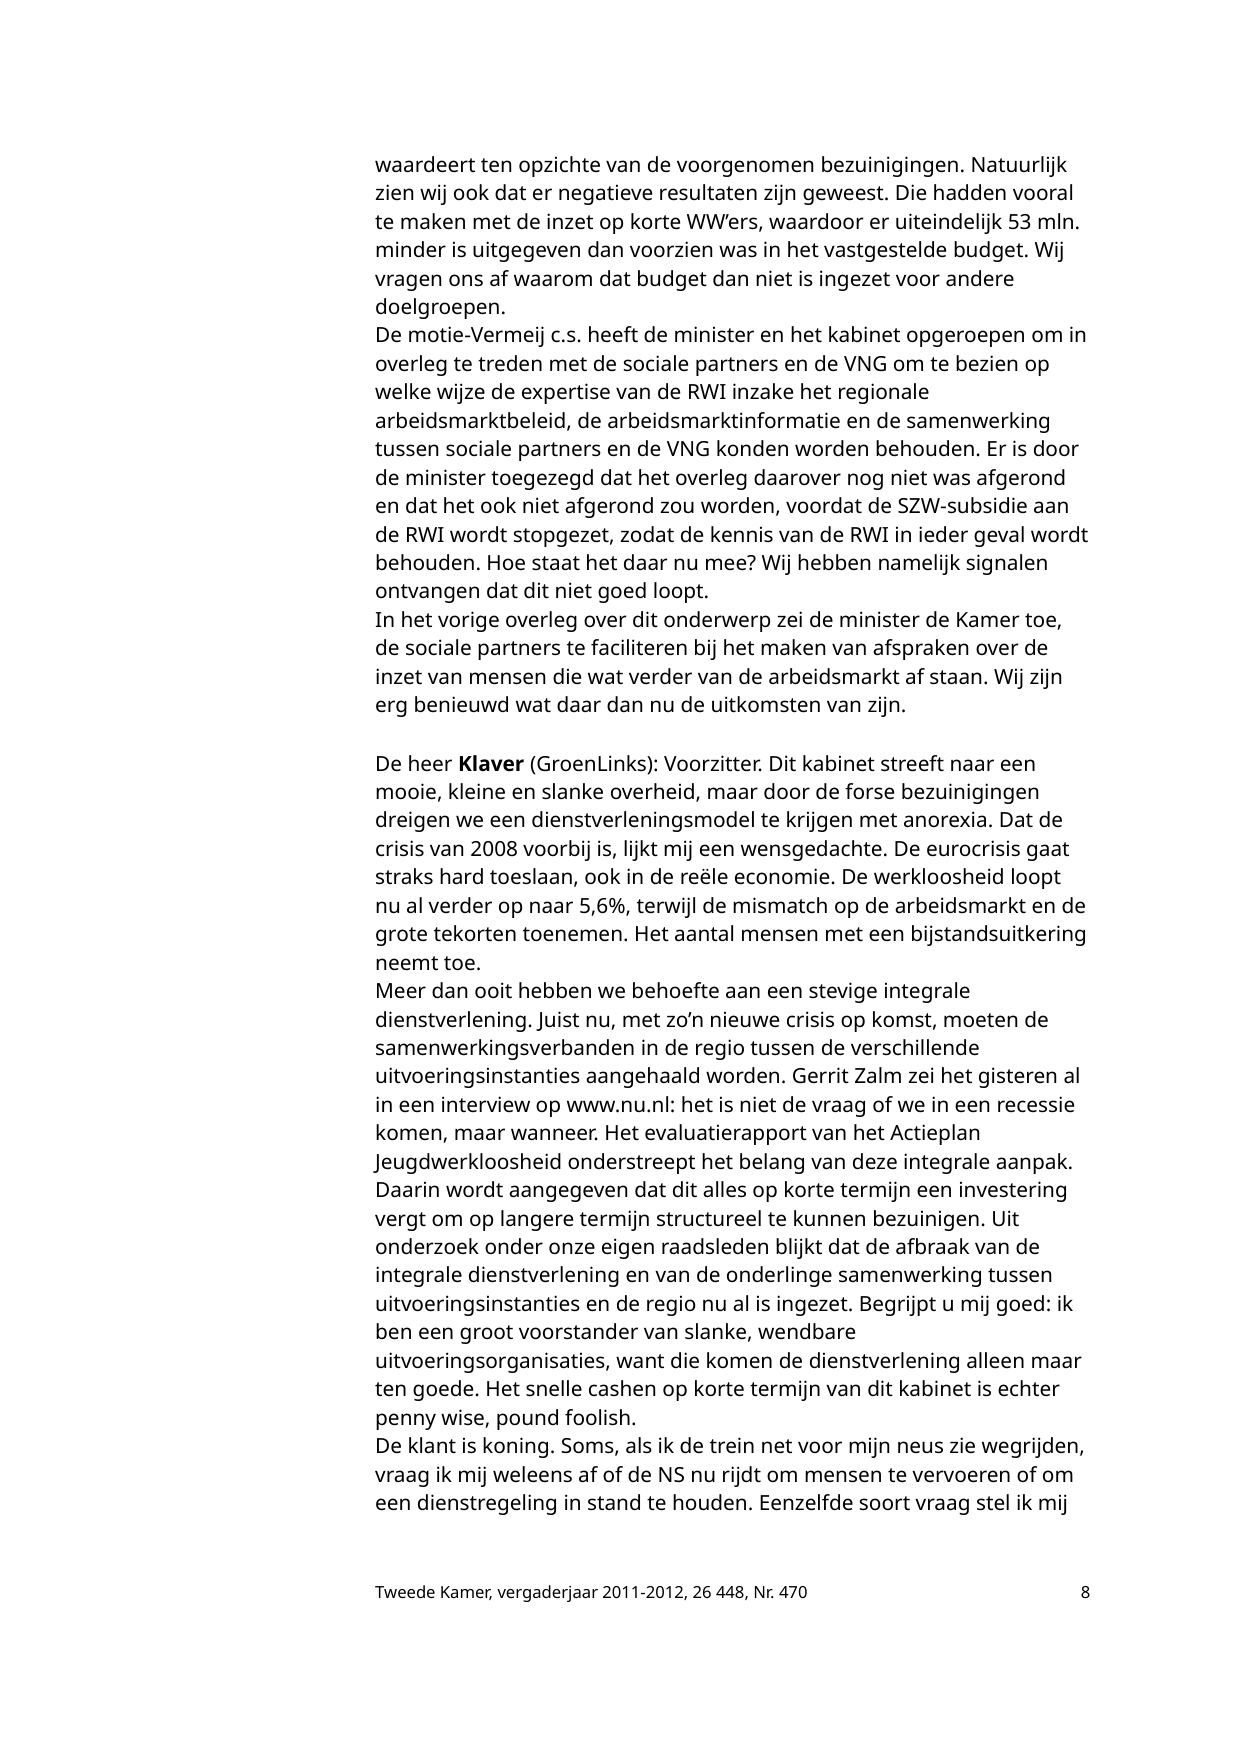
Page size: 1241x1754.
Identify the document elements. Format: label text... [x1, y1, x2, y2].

text De klant is koning. Soms, als ik de trein net voor mijn neus zie wegrijden, vraag ik mij weleens af of de NS nu rijdt om mensen te vervoeren of om een dienstregeling in stand te houden. Eenzelfde soort vraag stel ik mij [375, 1431, 1090, 1517]
text De heer Klaver (GroenLinks): Voorzitter. Dit kabinet streeft naar een mooie, kleine en slanke overheid, maar door de forse bezuinigingen dreigen we een dienstverleningsmodel te krijgen met anorexia. Dat de crisis van 2008 voorbij is, lijkt mij een wensgedachte. De eurocrisis gaat straks hard toeslaan, ook in de reële economie. De werkloosheid loopt nu al verder op naar 5,6%, terwijl de mismatch op de arbeidsmarkt en de grote tekorten toenemen. Het aantal mensen met een bijstandsuitkering neemt toe. [375, 749, 1090, 976]
text In het vorige overleg over dit onderwerp zei de minister de Kamer toe, de sociale partners te faciliteren bij het maken van afspraken over de inzet van mensen die wat verder van de arbeidsmarkt af staan. Wij zijn erg benieuwd wat daar dan nu de uitkomsten van zijn. [375, 605, 1090, 719]
text Meer dan ooit hebben we behoefte aan een stevige integrale dienstverlening. Juist nu, met zo’n nieuwe crisis op komst, moeten de samenwerkingsverbanden in de regio tussen de verschillende uitvoeringsinstanties aangehaald worden. Gerrit Zalm zei het gisteren al in een interview op www.nu.nl: het is niet de vraag of we in een recessie komen, maar wanneer. Het evaluatierapport van het Actieplan Jeugdwerkloosheid onderstreept het belang van deze integrale aanpak. Daarin wordt aangegeven dat dit alles op korte termijn een investering vergt om op langere termijn structureel te kunnen bezuinigen. Uit onderzoek onder onze eigen raadsleden blijkt dat de afbraak van de integrale dienstverlening en van de onderlinge samenwerking tussen uitvoeringsinstanties en de regio nu al is ingezet. Begrijpt u mij goed: ik ben een groot voorstander van slanke, wendbare uitvoeringsorganisaties, want die komen de dienstverlening alleen maar ten goede. Het snelle cashen op korte termijn van dit kabinet is echter penny wise, pound foolish. [375, 976, 1090, 1431]
text De motie-Vermeij c.s. heeft de minister en het kabinet opgeroepen om in overleg te treden met de sociale partners en de VNG om te bezien op welke wijze de expertise van de RWI inzake het regionale arbeidsmarktbeleid, de arbeidsmarktinformatie en de samenwerking tussen sociale partners en de VNG konden worden behouden. Er is door de minister toegezegd dat het overleg daarover nog niet was afgerond en dat het ook niet afgerond zou worden, voordat de SZW-subsidie aan de RWI wordt stopgezet, zodat de kennis van de RWI in ieder geval wordt behouden. Hoe staat het daar nu mee? Wij hebben namelijk signalen ontvangen dat dit niet goed loopt. [375, 321, 1090, 605]
text waardeert ten opzichte van de voorgenomen bezuinigingen. Natuurlijk zien wij ook dat er negatieve resultaten zijn geweest. Die hadden vooral te maken met de inzet op korte WW’ers, waardoor er uiteindelijk 53 mln. minder is uitgegeven dan voorzien was in het vastgestelde budget. Wij vragen ons af waarom dat budget dan niet is ingezet voor andere doelgroepen. [375, 150, 1090, 321]
